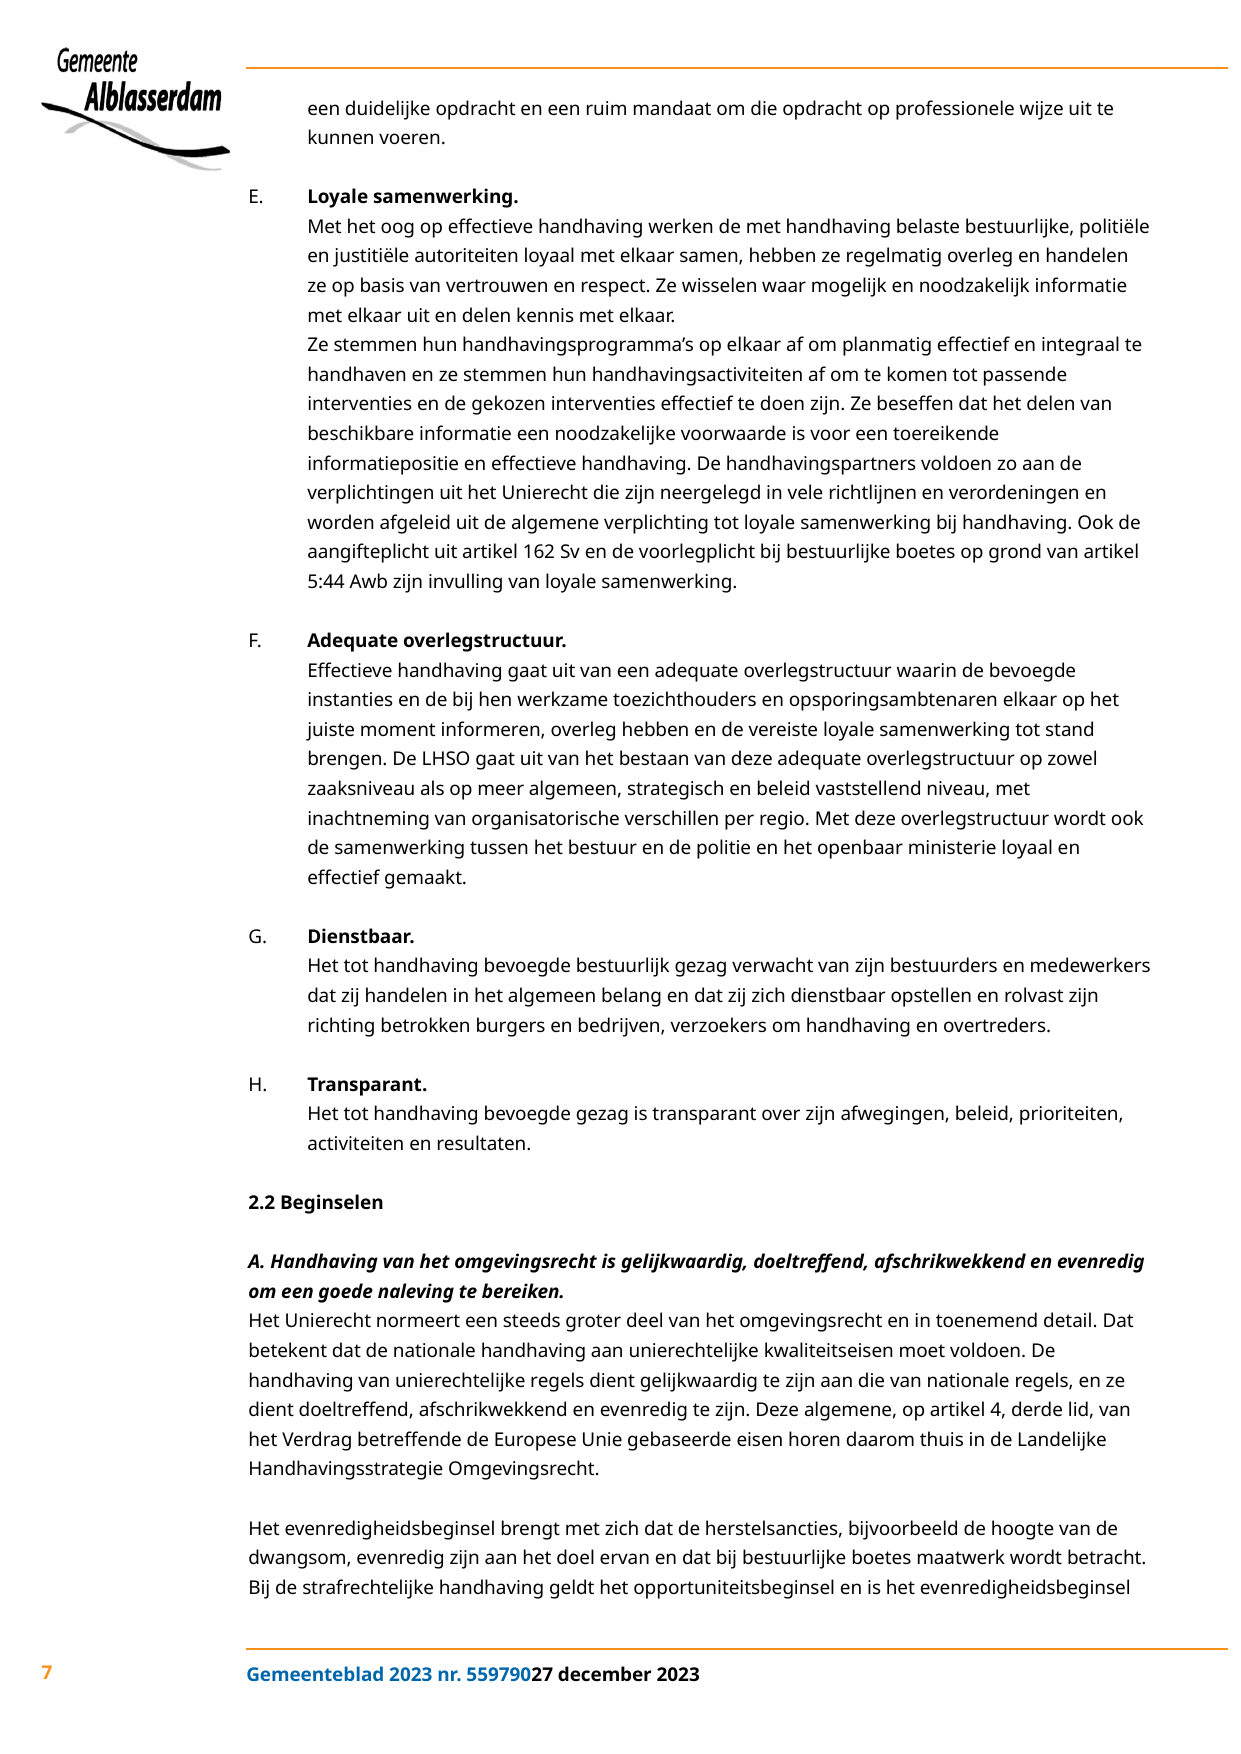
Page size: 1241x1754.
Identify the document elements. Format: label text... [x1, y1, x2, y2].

list Adequate overlegstructuur. [248, 627, 1152, 653]
list Transparant. [248, 1071, 1152, 1097]
text A. Handhaving van het omgevingsrecht is gelijkwaardig, doeltreffend, afschrikwekkend en evenredig om een goede naleving te bereiken. [248, 1248, 1152, 1304]
list Met het oog op effectieve handhaving werken de met handhaving belaste bestuurlijke, politiële en justitiële autoriteiten loyaal met elkaar samen, hebben ze regelmatig overleg en handelen ze op basis van vertrouwen en respect. Ze wisselen waar mogelijk en noodzakelijk informatie met elkaar uit en delen kennis met elkaar. [248, 213, 1152, 328]
picture [41, 47, 231, 172]
text Het evenredigheidsbeginsel brengt met zich dat de herstelsancties, bijvoorbeeld de hoogte van de dwangsom, evenredig zijn aan het doel ervan en dat bij bestuurlijke boetes maatwerk wordt betracht. Bij de strafrechtelijke handhaving geldt het opportuniteitsbeginsel en is het evenredigheidsbeginsel [248, 1515, 1152, 1600]
text Het Unierecht normeert een steeds groter deel van het omgevingsrecht en in toenemend detail. Dat betekent dat de nationale handhaving aan unierechtelijke kwaliteitseisen moet voldoen. De handhaving van unierechtelijke regels dient gelijkwaardig te zijn aan die van nationale regels, en ze dient doeltreffend, afschrikwekkend en evenredig te zijn. Deze algemene, op artikel 4, derde lid, van het Verdrag betreffende de Europese Unie gebaseerde eisen horen daarom thuis in de Landelijke Handhavingsstrategie Omgevingsrecht. [248, 1308, 1152, 1481]
list Ze stemmen hun handhavingsprogramma’s op elkaar af om planmatig effectief en integraal te handhaven en ze stemmen hun handhavingsactiviteiten af om te komen tot passende interventies en de gekozen interventies effectief te doen zijn. Ze beseffen dat het delen van beschikbare informatie een noodzakelijke voorwaarde is voor een toereikende informatiepositie en effectieve handhaving. De handhavingspartners voldoen zo aan de verplichtingen uit het Unierecht die zijn neergelegd in vele richtlijnen en verordeningen en worden afgeleid uit de algemene verplichting tot loyale samenwerking bij handhaving. Ook de aangifteplicht uit artikel 162 Sv en de voorlegplicht bij bestuurlijke boetes op grond van artikel 5:44 Awb zijn invulling van loyale samenwerking. [248, 331, 1152, 594]
list een duidelijke opdracht en een ruim mandaat om die opdracht op professionele wijze uit te kunnen voeren. [248, 95, 1152, 150]
list Het tot handhaving bevoegde bestuurlijk gezag verwacht van zijn bestuurders en medewerkers dat zij handelen in het algemeen belang en dat zij zich dienstbaar opstellen en rolvast zijn richting betrokken burgers en bedrijven, verzoekers om handhaving en overtreders. [248, 953, 1152, 1038]
list Effectieve handhaving gaat uit van een adequate overlegstructuur waarin de bevoegde instanties en de bij hen werkzame toezichthouders en opsporingsambtenaren elkaar op het juiste moment informeren, overleg hebben en de vereiste loyale samenwerking tot stand brengen. De LHSO gaat uit van het bestaan van deze adequate overlegstructuur op zowel zaaksniveau als op meer algemeen, strategisch en beleid vaststellend niveau, met inachtneming van organisatorische verschillen per regio. Met deze overlegstructuur wordt ook de samenwerking tussen het bestuur en de politie en het openbaar ministerie loyaal en effectief gemaakt. [248, 657, 1152, 890]
text 2.2 Beginselen [248, 1189, 1152, 1215]
list Dienstbaar. [248, 923, 1152, 949]
list Het tot handhaving bevoegde gezag is transparant over zijn afwegingen, beleid, prioriteiten, activiteiten en resultaten. [248, 1101, 1152, 1156]
list Loyale samenwerking. [248, 183, 1152, 209]
